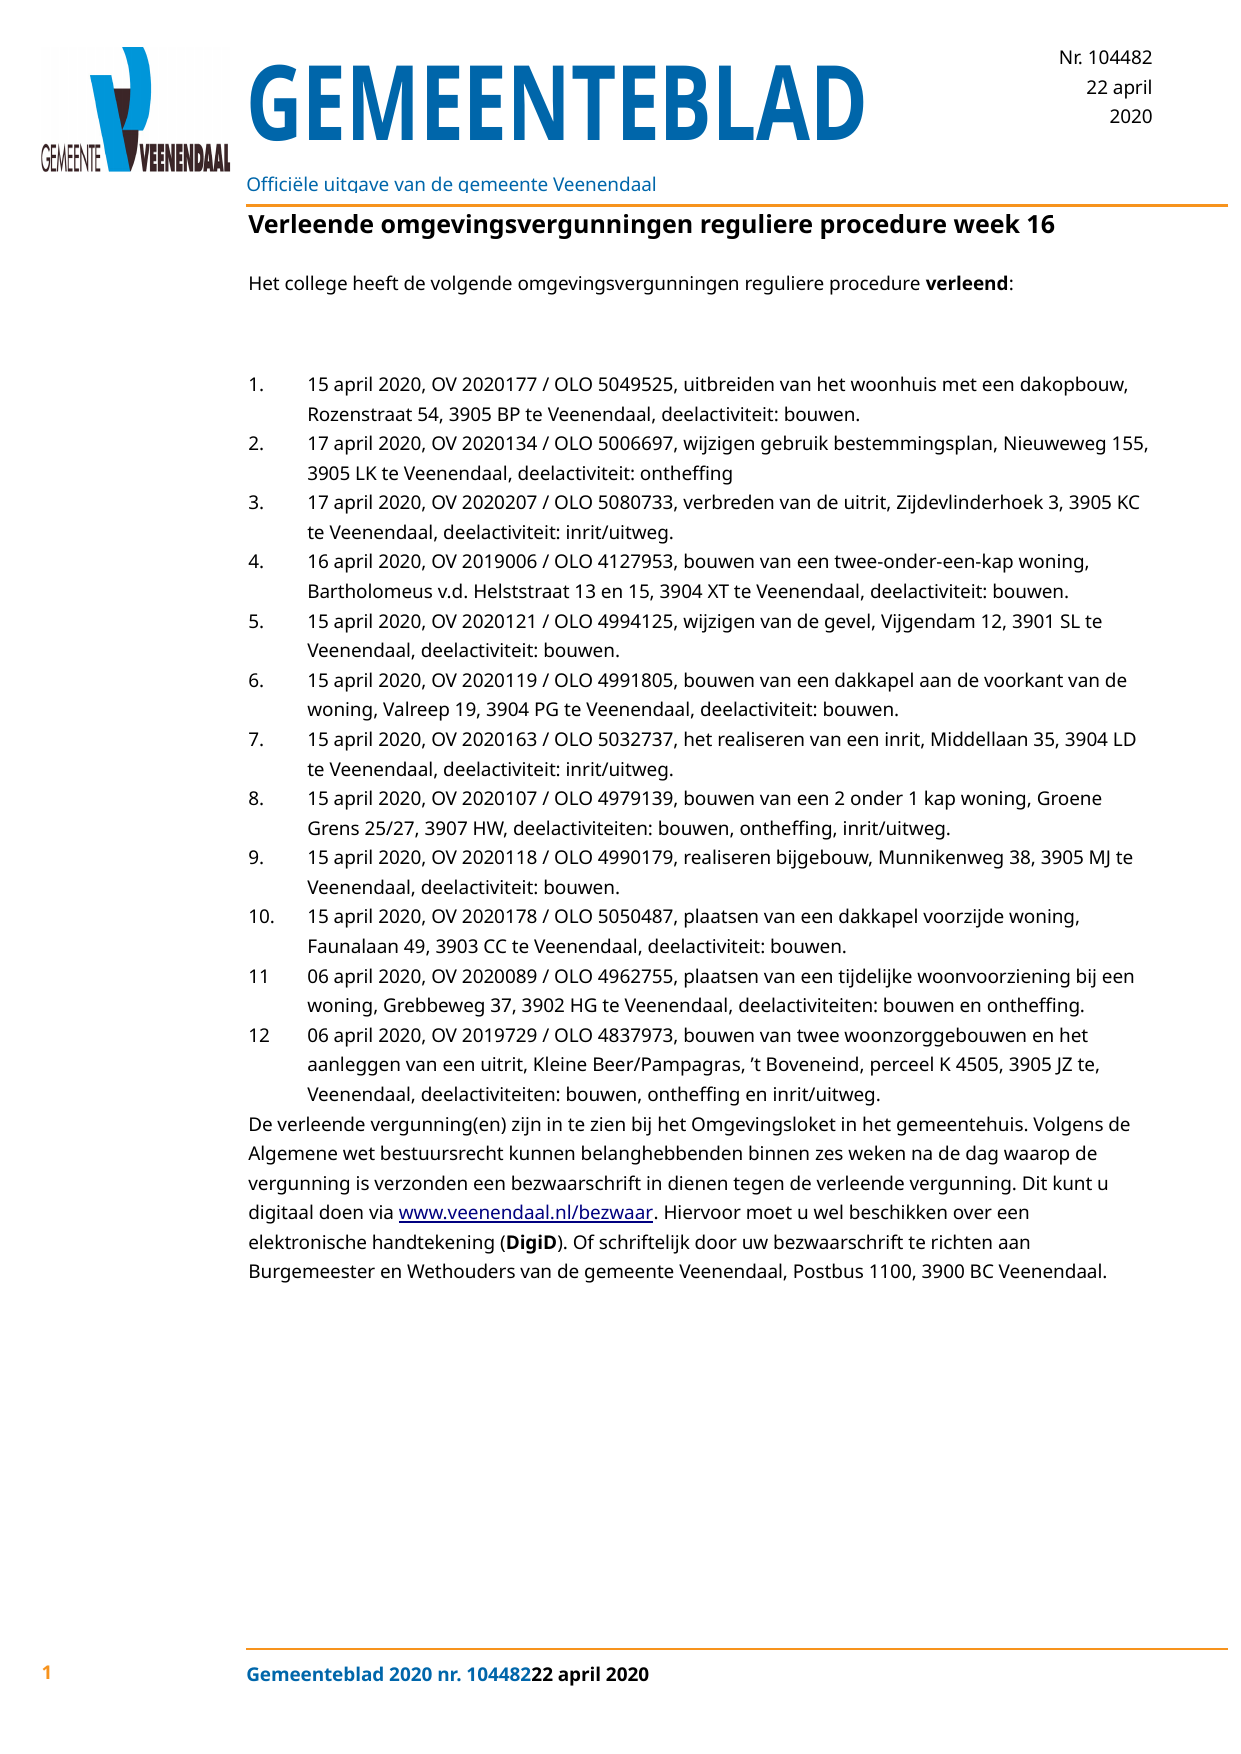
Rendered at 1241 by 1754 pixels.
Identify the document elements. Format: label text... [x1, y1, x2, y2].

list 15 april 2020, OV 2020163 / OLO 5032737, het realiseren van een inrit, Middellaan 35, 3904 LD te Veenendaal, deelactiviteit: inrit/uitweg. [248, 726, 1152, 781]
list 15 april 2020, OV 2020177 / OLO 5049525, uitbreiden van het woonhuis met een dakopbouw, Rozenstraat 54, 3905 BP te Veenendaal, deelactiviteit: bouwen. [248, 371, 1152, 426]
text De verleende vergunning(en) zijn in te zien bij het Omgevingsloket in het gemeentehuis. Volgens de Algemene wet bestuursrecht kunnen belanghebbenden binnen zes weken na de dag waarop de vergunning is verzonden een bezwaarschrift in dienen tegen de verleende vergunning. Dit kunt u digitaal doen via www.veenendaal.nl/bezwaar. Hiervoor moet u wel beschikken over een elektronische handtekening (DigiD). Of schriftelijk door uw bezwaarschrift te richten aan Burgemeester en Wethouders van de gemeente Veenendaal, Postbus 1100, 3900 BC Veenendaal. [248, 1111, 1152, 1284]
text Het college heeft de volgende omgevingsvergunningen reguliere procedure verleend: [248, 270, 1152, 296]
text Verleende omgevingsvergunningen reguliere procedure week 16 [248, 207, 1152, 241]
list 15 april 2020, OV 2020119 / OLO 4991805, bouwen van een dakkapel aan de voorkant van de woning, Valreep 19, 3904 PG te Veenendaal, deelactiviteit: bouwen. [248, 667, 1152, 722]
list 15 april 2020, OV 2020121 / OLO 4994125, wijzigen van de gevel, Vijgendam 12, 3901 SL te Veenendaal, deelactiviteit: bouwen. [248, 608, 1152, 663]
picture [41, 47, 130, 172]
list 06 april 2020, OV 2019729 / OLO 4837973, bouwen van twee woonzorggebouwen en het aanleggen van een uitrit, Kleine Beer/Pampagras, ’t Boveneind, perceel K 4505, 3905 JZ te, Veenendaal, deelactiviteiten: bouwen, ontheffing en inrit/uitweg. [248, 1022, 1152, 1107]
list 06 april 2020, OV 2020089 / OLO 4962755, plaatsen van een tijdelijke woonvoorziening bij een woning, Grebbeweg 37, 3902 HG te Veenendaal, deelactiviteiten: bouwen en ontheffing. [248, 963, 1152, 1018]
list 15 april 2020, OV 2020178 / OLO 5050487, plaatsen van een dakkapel voorzijde woning, Faunalaan 49, 3903 CC te Veenendaal, deelactiviteit: bouwen. [248, 904, 1152, 959]
list 17 april 2020, OV 2020207 / OLO 5080733, verbreden van de uitrit, Zijdevlinderhoek 3, 3905 KC te Veenendaal, deelactiviteit: inrit/uitweg. [248, 489, 1152, 545]
list 17 april 2020, OV 2020134 / OLO 5006697, wijzigen gebruik bestemmingsplan, Nieuweweg 155, 3905 LK te Veenendaal, deelactiviteit: ontheffing [248, 430, 1152, 486]
list 15 april 2020, OV 2020118 / OLO 4990179, realiseren bijgebouw, Munnikenweg 38, 3905 MJ te Veenendaal, deelactiviteit: bouwen. [248, 844, 1152, 900]
picture [123, 47, 231, 172]
list 15 april 2020, OV 2020107 / OLO 4979139, bouwen van een 2 onder 1 kap woning, Groene Grens 25/27, 3907 HW, deelactiviteiten: bouwen, ontheffing, inrit/uitweg. [248, 785, 1152, 841]
list 16 april 2020, OV 2019006 / OLO 4127953, bouwen van een twee-onder-een-kap woning, Bartholomeus v.d. Helststraat 13 en 15, 3904 XT te Veenendaal, deelactiviteit: bouwen. [248, 549, 1152, 604]
